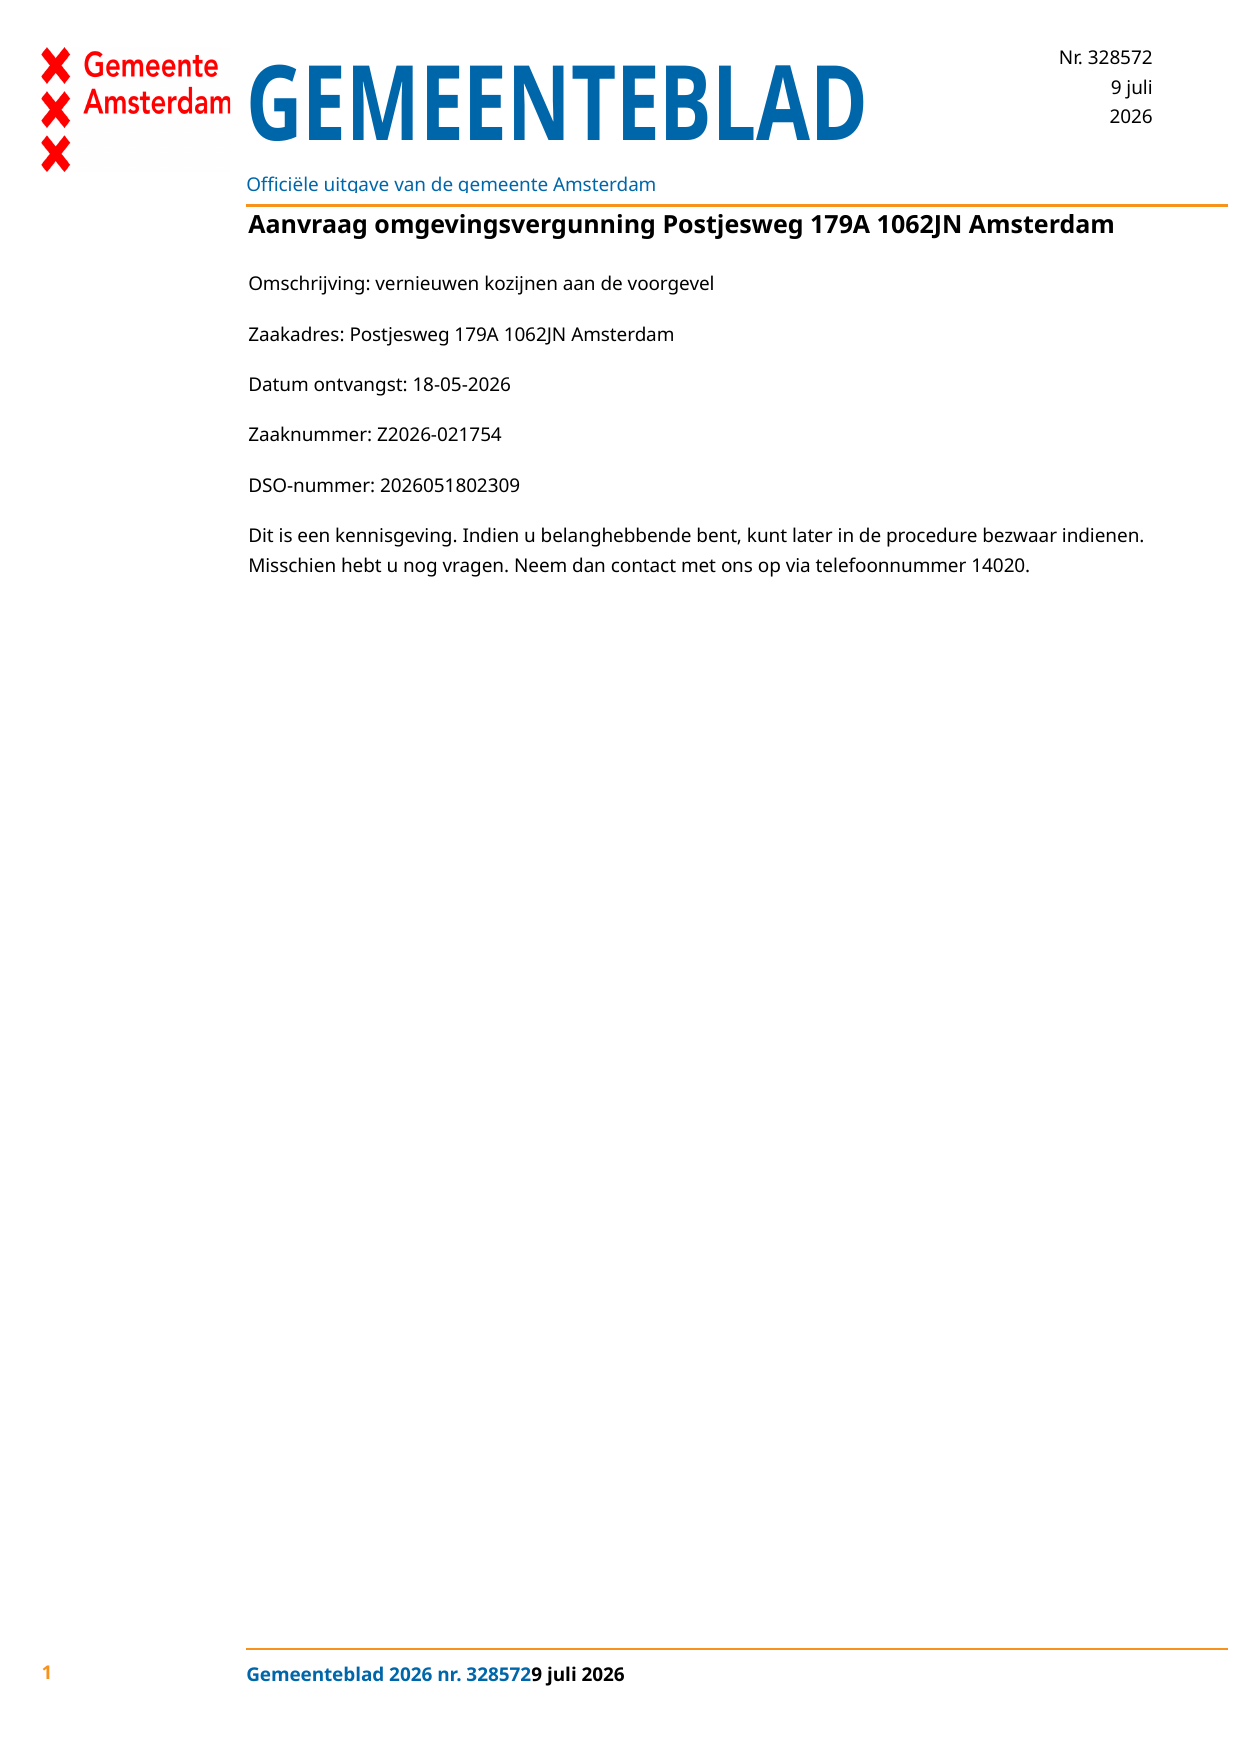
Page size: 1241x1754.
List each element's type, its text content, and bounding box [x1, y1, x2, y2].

text Dit is een kennisgeving. Indien u belanghebbende bent, kunt later in de procedure bezwaar indienen. Misschien hebt u nog vragen. Neem dan contact met ons op via telefoonnummer 14020. [248, 522, 1152, 578]
text Aanvraag omgevingsvergunning Postjesweg 179A 1062JN Amsterdam [248, 207, 1152, 241]
text Datum ontvangst: 18-05-2026 [248, 371, 1152, 397]
text Omschrijving: vernieuwen kozijnen aan de voorgevel [248, 270, 1152, 296]
picture [41, 47, 231, 172]
text Zaaknummer: Z2026-021754 [248, 422, 1152, 447]
text DSO-nummer: 2026051802309 [248, 472, 1152, 498]
text Zaakadres: Postjesweg 179A 1062JN Amsterdam [248, 321, 1152, 346]
